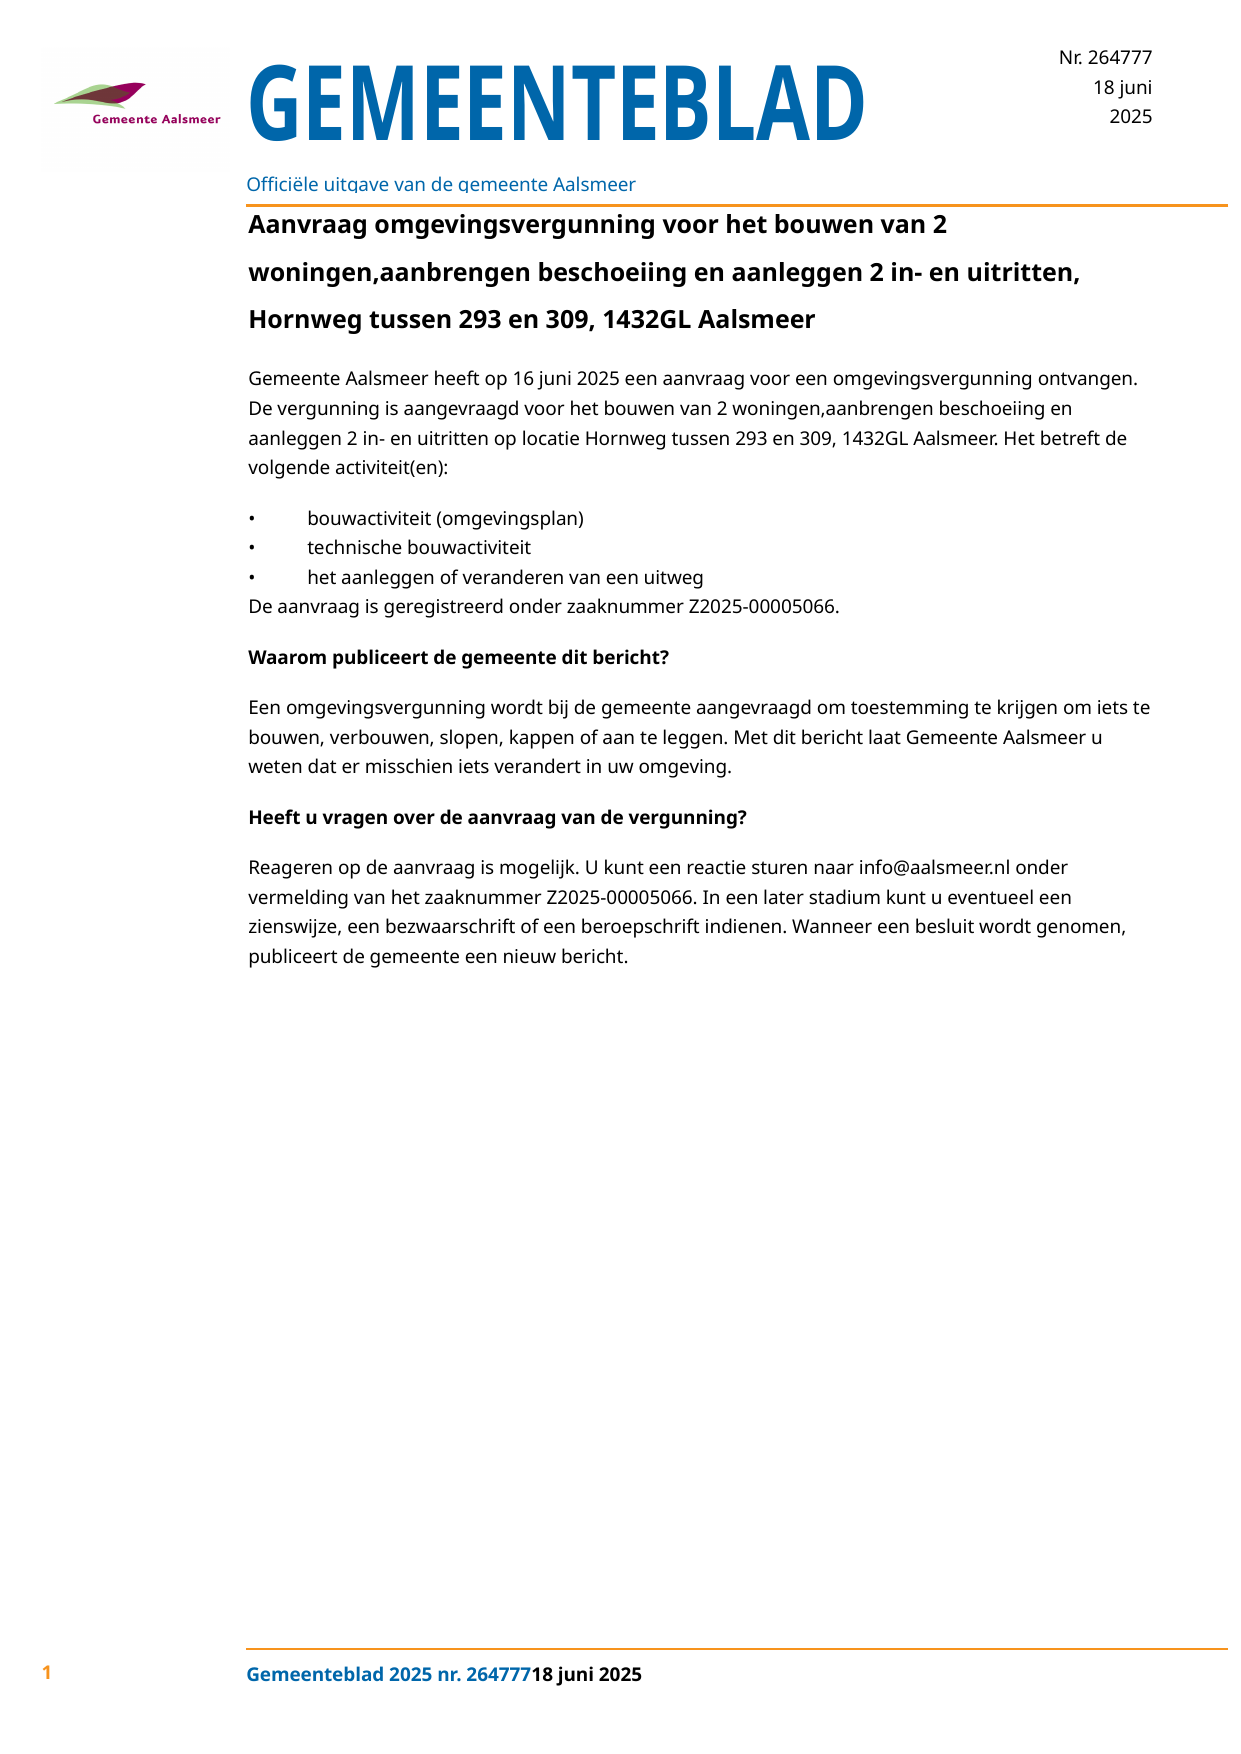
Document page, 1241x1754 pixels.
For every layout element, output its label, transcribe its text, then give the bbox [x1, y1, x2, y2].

text Een omgevingsvergunning wordt bij de gemeente aangevraagd om toestemming te krijgen om iets te bouwen, verbouwen, slopen, kappen of aan te leggen. Met dit bericht laat Gemeente Aalsmeer u weten dat er misschien iets verandert in uw omgeving. [248, 694, 1152, 779]
text Heeft u vragen over de aanvraag van de vergunning? [248, 804, 1152, 829]
list technische bouwactiviteit [248, 534, 1152, 560]
text Waarom publiceert de gemeente dit bericht? [248, 644, 1152, 669]
text Reageren op de aanvraag is mogelijk. U kunt een reactie sturen naar info@aalsmeer.nl onder vermelding van het zaaknummer Z2025-00005066. In een later stadium kunt u eventueel een zienswijze, een bezwaarschrift of een beroepschrift indienen. Wanneer een besluit wordt genomen, publiceert de gemeente een nieuw bericht. [248, 854, 1152, 969]
list bouwactiviteit (omgevingsplan) [248, 505, 1152, 530]
picture [41, 47, 231, 172]
text Aanvraag omgevingsvergunning voor het bouwen van 2 woningen,aanbrengen beschoeiing en aanleggen 2 in- en uitritten, Hornweg tussen 293 en 309, 1432GL Aalsmeer [248, 207, 1152, 336]
list het aanleggen of veranderen van een uitweg [248, 564, 1152, 589]
text Gemeente Aalsmeer heeft op 16 juni 2025 een aanvraag voor een omgevingsvergunning ontvangen. De vergunning is aangevraagd voor het bouwen van 2 woningen,aanbrengen beschoeiing en aanleggen 2 in- en uitritten op locatie Hornweg tussen 293 en 309, 1432GL Aalsmeer. Het betreft de volgende activiteit(en): [248, 366, 1152, 480]
text De aanvraag is geregistreerd onder zaaknummer Z2025-00005066. [248, 593, 1152, 619]
